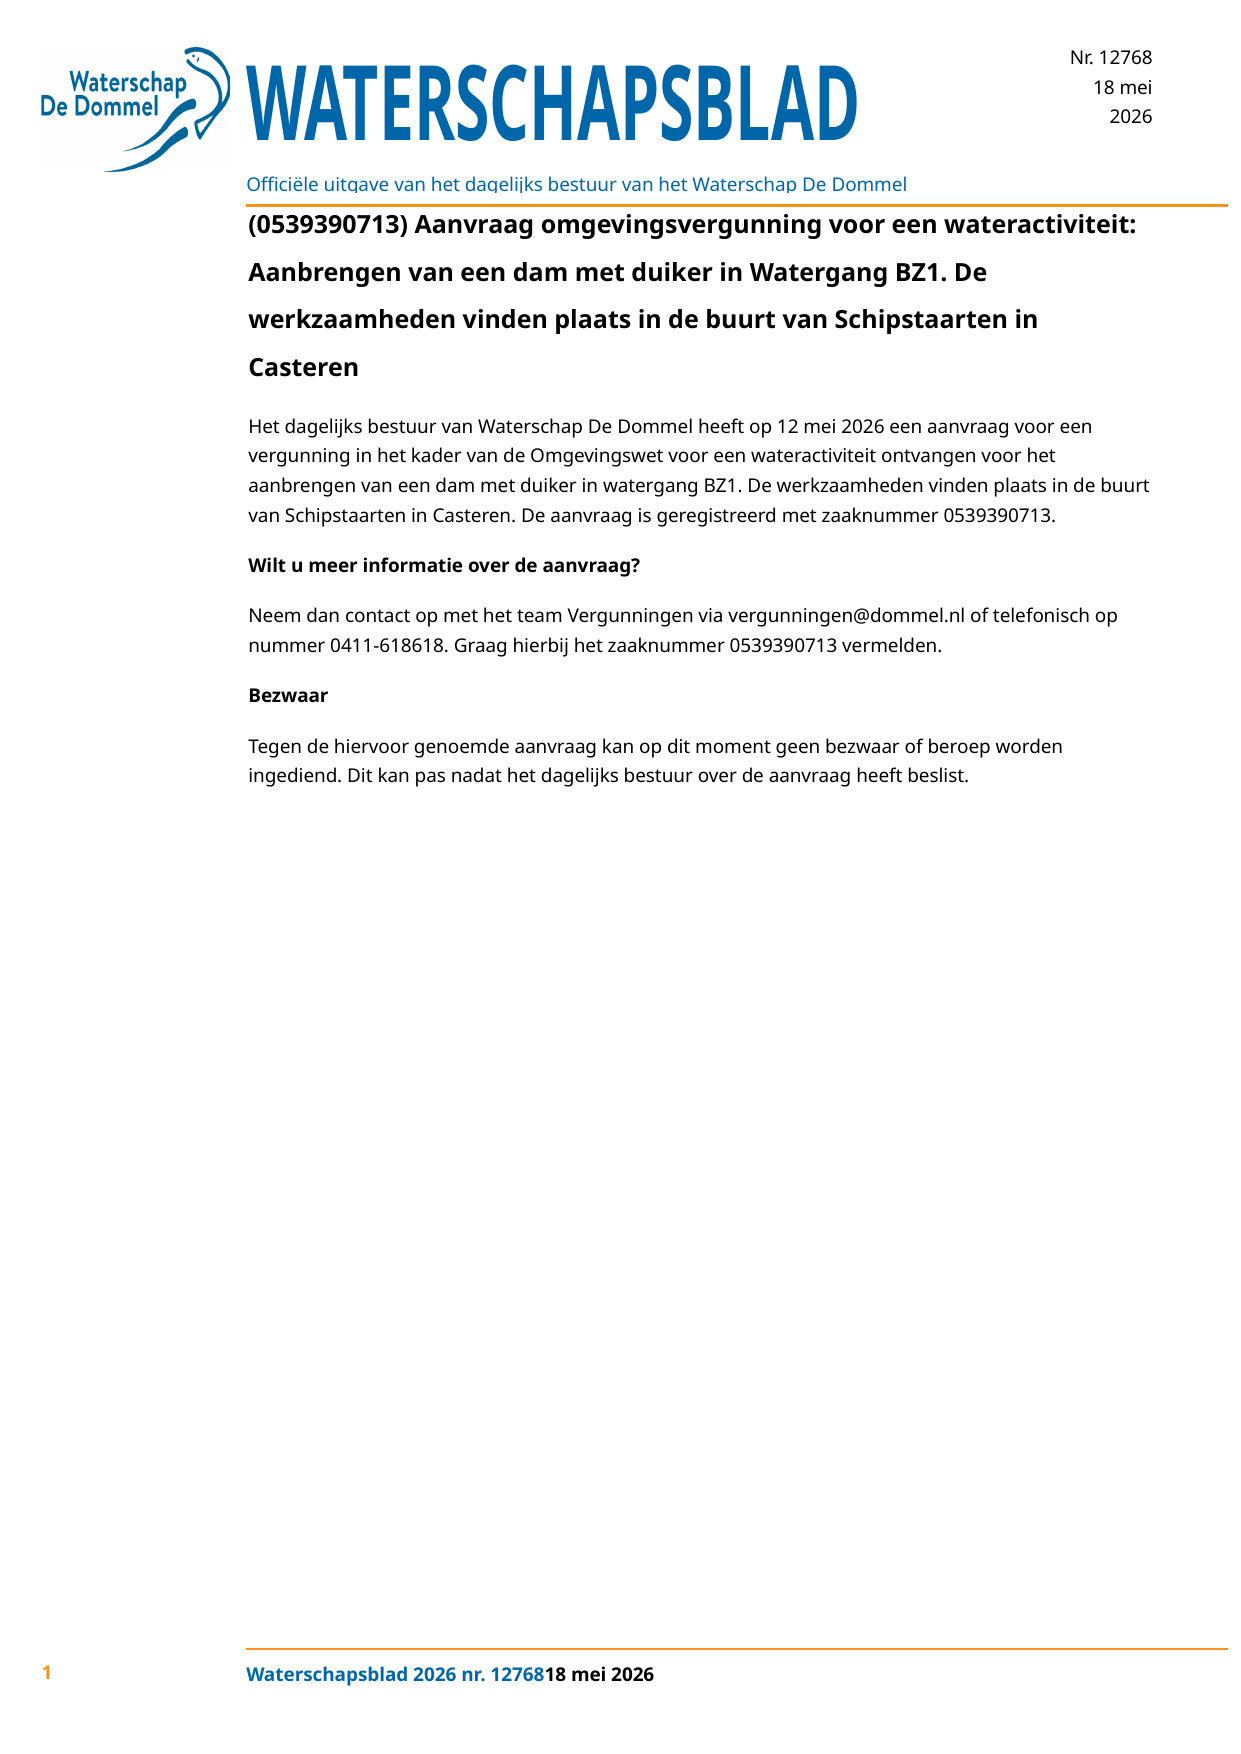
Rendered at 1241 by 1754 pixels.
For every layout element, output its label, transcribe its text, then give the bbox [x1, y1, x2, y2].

text Neem dan contact op met het team Vergunningen via vergunningen@dommel.nl of telefonisch op nummer 0411-618618. Graag hierbij het zaaknummer 0539390713 vermelden. [248, 603, 1152, 658]
picture [198, 118, 210, 131]
picture [204, 47, 231, 76]
picture [45, 99, 51, 111]
text Wilt u meer informatie over de aanvraag? [248, 552, 1152, 578]
text Het dagelijks bestuur van Waterschap De Dommel heeft op 12 mei 2026 een aanvraag voor een vergunning in het kader van de Omgevingswet voor een wateractiviteit ontvangen voor het aanbrengen van een dam met duiker in watergang BZ1. De werkzaamheden vinden plaats in de buurt van Schipstaarten in Casteren. De aanvraag is geregistreerd met zaaknummer 0539390713. [248, 413, 1152, 528]
text Bezwaar [248, 683, 1152, 708]
text (0539390713) Aanvraag omgevingsvergunning voor een wateractiviteit: Aanbrengen van een dam met duiker in Watergang BZ1. De werkzaamheden vinden plaats in de buurt van Schipstaarten in Casteren [248, 207, 1152, 384]
text Tegen de hiervoor genoemde aanvraag kan op dit moment geen bezwaar of beroep worden ingediend. Dit kan pas nadat het dagelijks bestuur over de aanvraag heeft beslist. [248, 733, 1152, 788]
picture [41, 47, 231, 172]
